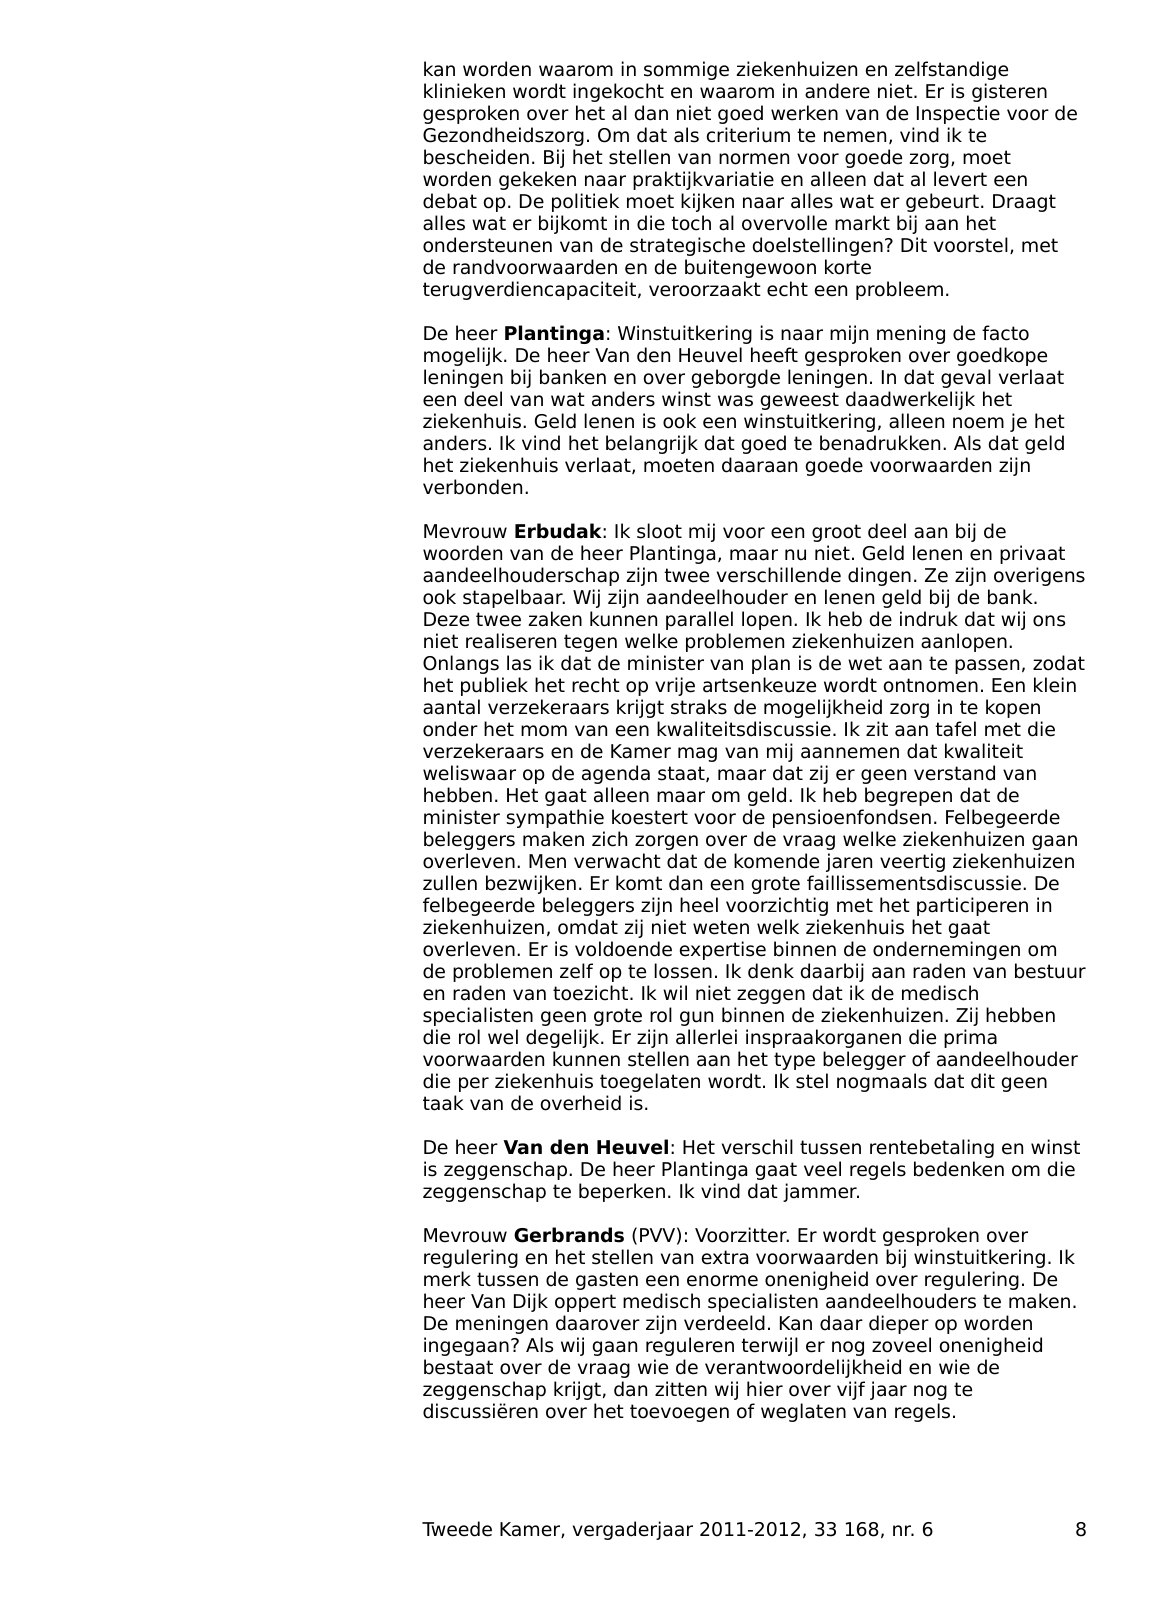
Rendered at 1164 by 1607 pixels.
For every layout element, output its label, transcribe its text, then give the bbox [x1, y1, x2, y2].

text kan worden waarom in sommige ziekenhuizen en zelfstandige klinieken wordt ingekocht en waarom in andere niet. Er is gisteren gesproken over het al dan niet goed werken van de Inspectie voor de Gezondheidszorg. Om dat als criterium te nemen, vind ik te bescheiden. Bij het stellen van normen voor goede zorg, moet worden gekeken naar praktijkvariatie en alleen dat al levert een debat op. De politiek moet kijken naar alles wat er gebeurt. Draagt alles wat er bijkomt in die toch al overvolle markt bij aan het ondersteunen van de strategische doelstellingen? Dit voorstel, met de randvoorwaarden en de buitengewoon korte terugverdiencapaciteit, veroorzaakt echt een probleem. [422, 59, 1087, 301]
text De heer Van den Heuvel: Het verschil tussen rentebetaling en winst is zeggenschap. De heer Plantinga gaat veel regels bedenken om die zeggenschap te beperken. Ik vind dat jammer. [422, 1137, 1087, 1203]
text De heer Plantinga: Winstuitkering is naar mijn mening de facto mogelijk. De heer Van den Heuvel heeft gesproken over goedkope leningen bij banken en over geborgde leningen. In dat geval verlaat een deel van wat anders winst was geweest daadwerkelijk het ziekenhuis. Geld lenen is ook een winstuitkering, alleen noem je het anders. Ik vind het belangrijk dat goed te benadrukken. Als dat geld het ziekenhuis verlaat, moeten daaraan goede voorwaarden zijn verbonden. [422, 323, 1087, 499]
text Mevrouw Gerbrands (PVV): Voorzitter. Er wordt gesproken over regulering en het stellen van extra voorwaarden bij winstuitkering. Ik merk tussen de gasten een enorme onenigheid over regulering. De heer Van Dijk oppert medisch specialisten aandeelhouders te maken. De meningen daarover zijn verdeeld. Kan daar dieper op worden ingegaan? Als wij gaan reguleren terwijl er nog zoveel onenigheid bestaat over de vraag wie de verantwoordelijkheid en wie de zeggenschap krijgt, dan zitten wij hier over vijf jaar nog te discussiëren over het toevoegen of weglaten van regels. [422, 1225, 1087, 1423]
text Mevrouw Erbudak: Ik sloot mij voor een groot deel aan bij de woorden van de heer Plantinga, maar nu niet. Geld lenen en privaat aandeelhouderschap zijn twee verschillende dingen. Ze zijn overigens ook stapelbaar. Wij zijn aandeelhouder en lenen geld bij de bank. Deze twee zaken kunnen parallel lopen. Ik heb de indruk dat wij ons niet realiseren tegen welke problemen ziekenhuizen aanlopen. Onlangs las ik dat de minister van plan is de wet aan te passen, zodat het publiek het recht op vrije artsenkeuze wordt ontnomen. Een klein aantal verzekeraars krijgt straks de mogelijkheid zorg in te kopen onder het mom van een kwaliteitsdiscussie. Ik zit aan tafel met die verzekeraars en de Kamer mag van mij aannemen dat kwaliteit weliswaar op de agenda staat, maar dat zij er geen verstand van hebben. Het gaat alleen maar om geld. Ik heb begrepen dat de minister sympathie koestert voor de pensioenfondsen. Felbegeerde beleggers maken zich zorgen over de vraag welke ziekenhuizen gaan overleven. Men verwacht dat de komende jaren veertig ziekenhuizen zullen bezwijken. Er komt dan een grote faillissementsdiscussie. De felbegeerde beleggers zijn heel voorzichtig met het participeren in ziekenhuizen, omdat zij niet weten welk ziekenhuis het gaat overleven. Er is voldoende expertise binnen de ondernemingen om de problemen zelf op te lossen. Ik denk daarbij aan raden van bestuur en raden van toezicht. Ik wil niet zeggen dat ik de medisch specialisten geen grote rol gun binnen de ziekenhuizen. Zij hebben die rol wel degelijk. Er zijn allerlei inspraakorganen die prima voorwaarden kunnen stellen aan het type belegger of aandeelhouder die per ziekenhuis toegelaten wordt. Ik stel nogmaals dat dit geen taak van de overheid is. [422, 521, 1087, 1114]
